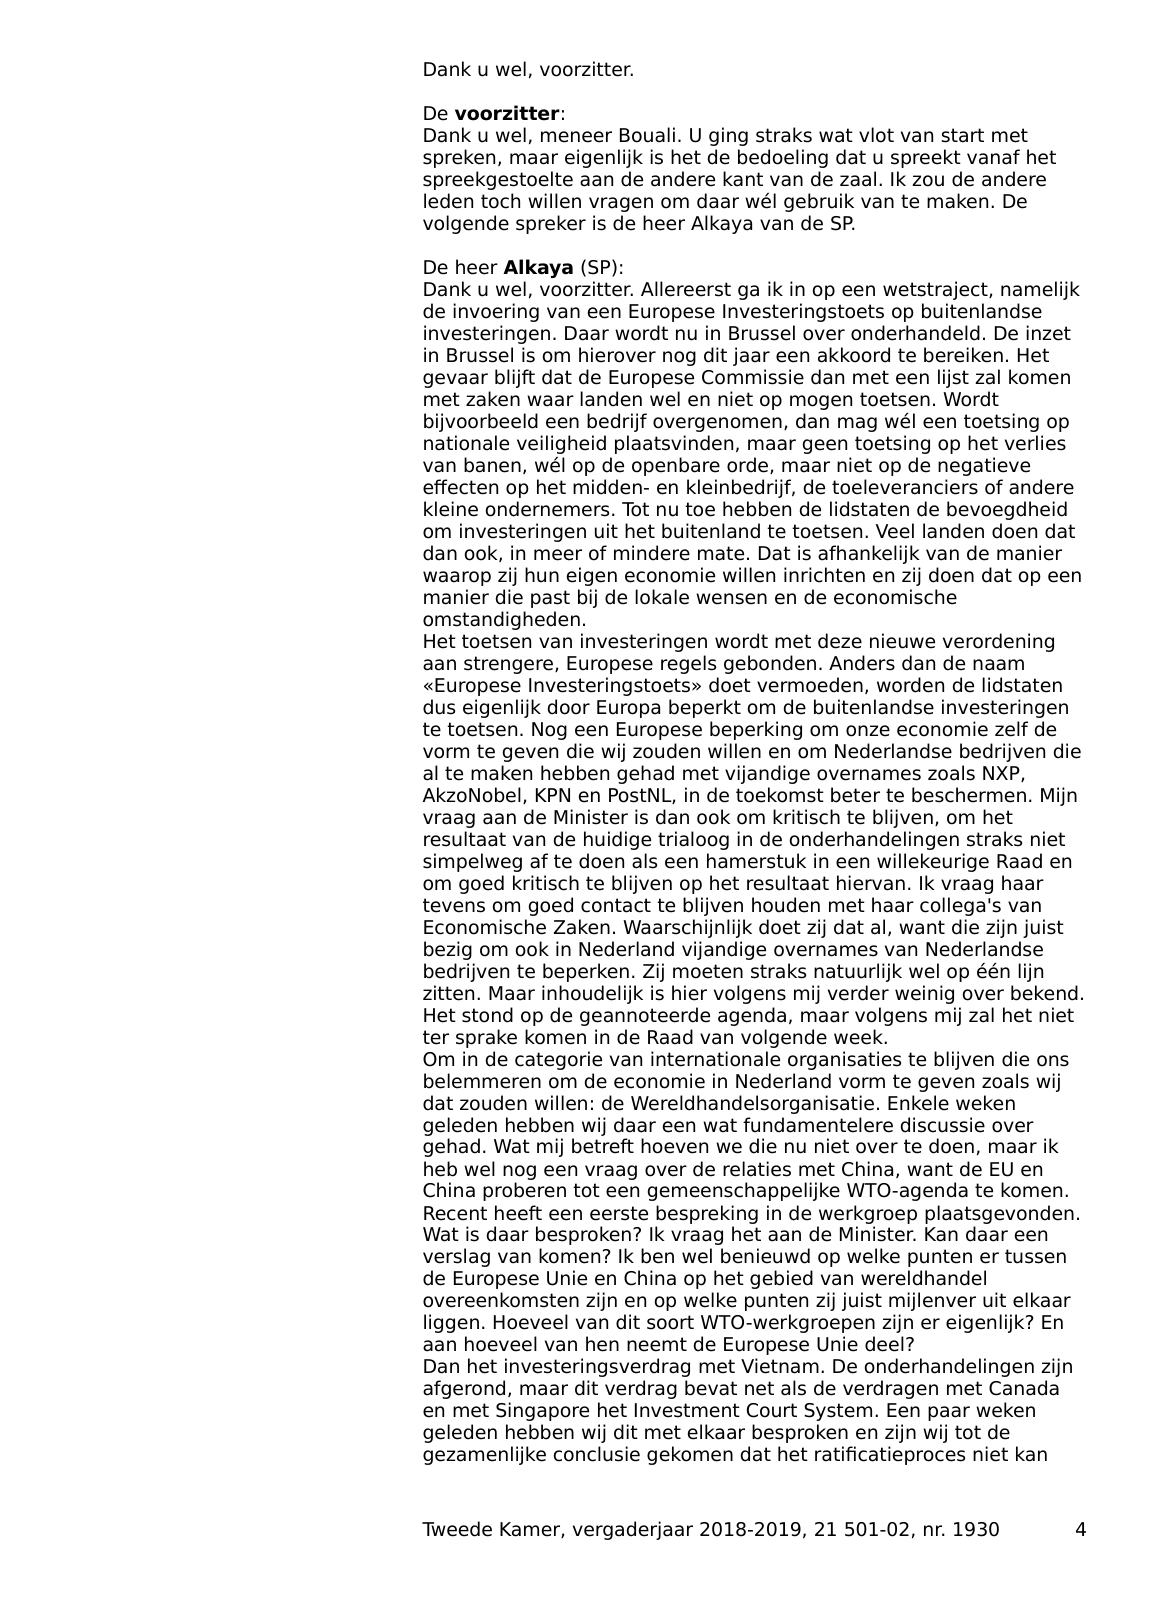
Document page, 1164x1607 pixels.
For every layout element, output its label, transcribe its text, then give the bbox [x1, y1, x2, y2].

text De voorzitter: [422, 103, 1087, 125]
text Dan het investeringsverdrag met Vietnam. De onderhandelingen zijn afgerond, maar dit verdrag bevat net als de verdragen met Canada en met Singapore het Investment Court System. Een paar weken geleden hebben wij dit met elkaar besproken en zijn wij tot de gezamenlijke conclusie gekomen dat het ratificatieproces niet kan [422, 1356, 1087, 1466]
text Het toetsen van investeringen wordt met deze nieuwe verordening aan strengere, Europese regels gebonden. Anders dan de naam «Europese Investeringstoets» doet vermoeden, worden de lidstaten dus eigenlijk door Europa beperkt om de buitenlandse investeringen te toetsen. Nog een Europese beperking om onze economie zelf de vorm te geven die wij zouden willen en om Nederlandse bedrijven die al te maken hebben gehad met vijandige overnames zoals NXP, AkzoNobel, KPN en PostNL, in de toekomst beter te beschermen. Mijn vraag aan de Minister is dan ook om kritisch te blijven, om het resultaat van de huidige trialoog in de onderhandelingen straks niet simpelweg af te doen als een hamerstuk in een willekeurige Raad en om goed kritisch te blijven op het resultaat hiervan. Ik vraag haar tevens om goed contact te blijven houden met haar collega's van Economische Zaken. Waarschijnlijk doet zij dat al, want die zijn juist bezig om ook in Nederland vijandige overnames van Nederlandse bedrijven te beperken. Zij moeten straks natuurlijk wel op één lijn zitten. Maar inhoudelijk is hier volgens mij verder weinig over bekend. Het stond op de geannoteerde agenda, maar volgens mij zal het niet ter sprake komen in de Raad van volgende week. [422, 631, 1087, 1048]
text Dank u wel, voorzitter. [422, 59, 1087, 81]
text Om in de categorie van internationale organisaties te blijven die ons belemmeren om de economie in Nederland vorm te geven zoals wij dat zouden willen: de Wereldhandelsorganisatie. Enkele weken geleden hebben wij daar een wat fundamentelere discussie over gehad. Wat mij betreft hoeven we die nu niet over te doen, maar ik heb wel nog een vraag over de relaties met China, want de EU en China proberen tot een gemeenschappelijke WTO-agenda te komen. Recent heeft een eerste bespreking in de werkgroep plaatsgevonden. Wat is daar besproken? Ik vraag het aan de Minister. Kan daar een verslag van komen? Ik ben wel benieuwd op welke punten er tussen de Europese Unie en China op het gebied van wereldhandel overeenkomsten zijn en op welke punten zij juist mijlenver uit elkaar liggen. Hoeveel van dit soort WTO-werkgroepen zijn er eigenlijk? En aan hoeveel van hen neemt de Europese Unie deel? [422, 1048, 1087, 1356]
text De heer Alkaya (SP): [422, 257, 1087, 279]
text Dank u wel, voorzitter. Allereerst ga ik in op een wetstraject, namelijk de invoering van een Europese Investeringstoets op buitenlandse investeringen. Daar wordt nu in Brussel over onderhandeld. De inzet in Brussel is om hierover nog dit jaar een akkoord te bereiken. Het gevaar blijft dat de Europese Commissie dan met een lijst zal komen met zaken waar landen wel en niet op mogen toetsen. Wordt bijvoorbeeld een bedrijf overgenomen, dan mag wél een toetsing op nationale veiligheid plaatsvinden, maar geen toetsing op het verlies van banen, wél op de openbare orde, maar niet op de negatieve effecten op het midden- en kleinbedrijf, de toeleveranciers of andere kleine ondernemers. Tot nu toe hebben de lidstaten de bevoegdheid om investeringen uit het buitenland te toetsen. Veel landen doen dat dan ook, in meer of mindere mate. Dat is afhankelijk van de manier waarop zij hun eigen economie willen inrichten en zij doen dat op een manier die past bij de lokale wensen en de economische omstandigheden. [422, 279, 1087, 631]
text Dank u wel, meneer Bouali. U ging straks wat vlot van start met spreken, maar eigenlijk is het de bedoeling dat u spreekt vanaf het spreekgestoelte aan de andere kant van de zaal. Ik zou de andere leden toch willen vragen om daar wél gebruik van te maken. De volgende spreker is de heer Alkaya van de SP. [422, 125, 1087, 235]
